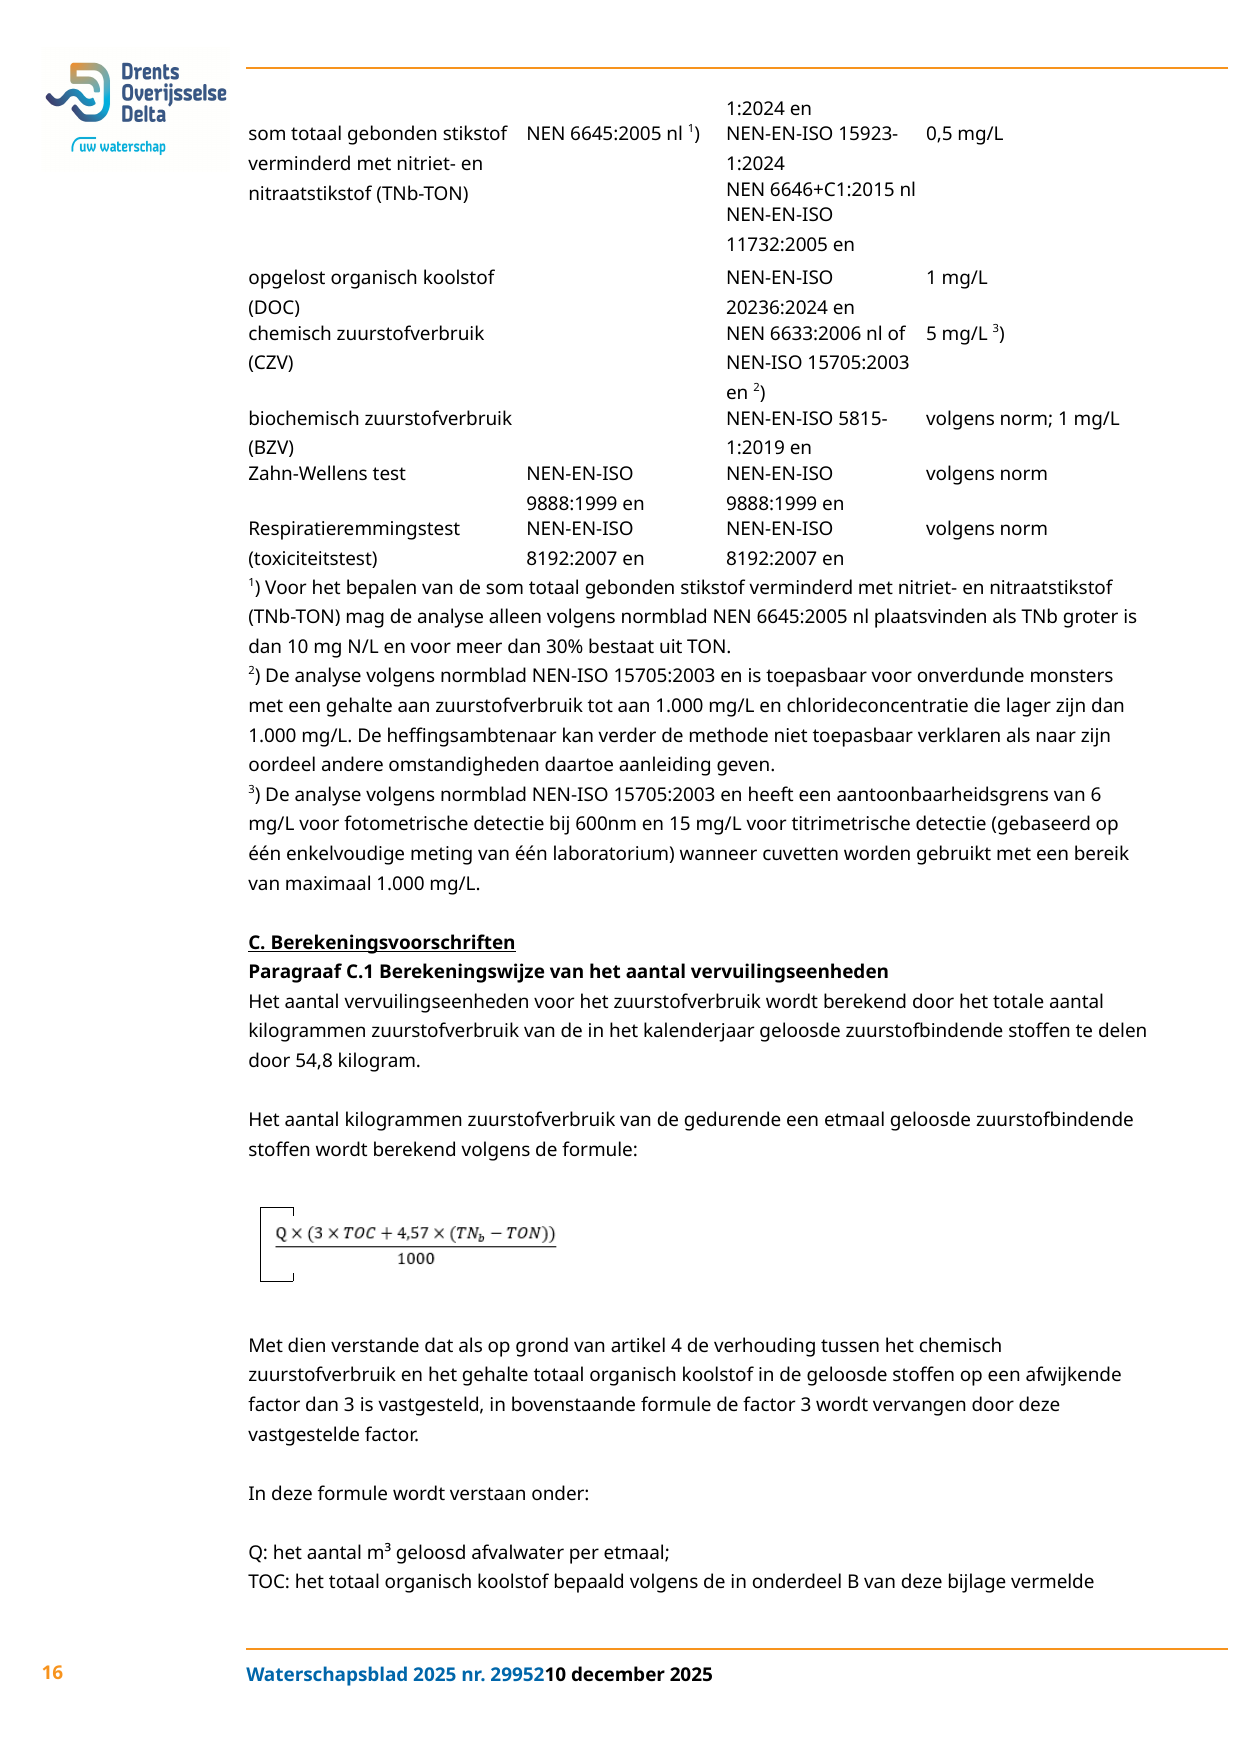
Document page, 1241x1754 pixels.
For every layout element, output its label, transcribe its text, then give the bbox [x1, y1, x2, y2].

table_cell som totaal gebonden stikstof verminderd met nitriet- en nitraatstikstof (TNb-TON) [248, 121, 526, 264]
table_cell 1:2024 en [726, 95, 926, 121]
table_cell [526, 95, 726, 121]
text 3) De analyse volgens normblad NEN-ISO 15705:2003 en heeft een aantoonbaarheidsgrens van 6 mg/L voor fotometrische detectie bij 600nm en 15 mg/L voor titrimetrische detectie (gebaseerd op één enkelvoudige meting van één laboratorium) wanneer cuvetten worden gebruikt met een bereik van maximaal 1.000 mg/L. [248, 781, 1152, 896]
table_cell [526, 265, 726, 320]
table_cell NEN-EN-ISO 9888:1999 en [526, 460, 726, 515]
table_cell 1 mg/L [926, 265, 1152, 320]
text TOC: het totaal organisch koolstof bepaald volgens de in onderdeel B van deze bijlage vermelde [248, 1569, 1152, 1594]
table_cell chemisch zuurstofverbruik (CZV) [248, 320, 526, 405]
table_cell Zahn-Wellens test [248, 460, 526, 515]
table_cell volgens norm [926, 460, 1152, 515]
table_cell [526, 405, 726, 460]
text 1) Voor het bepalen van de som totaal gebonden stikstof verminderd met nitriet- en nitraatstikstof (TNb-TON) mag de analyse alleen volgens normblad NEN 6645:2005 nl plaatsvinden als TNb groter is dan 10 mg N/L en voor meer dan 30% bestaat uit TON. [248, 574, 1152, 659]
table_cell NEN-EN-ISO 11732:2005 en [726, 202, 926, 264]
table_cell NEN 6633:2006 nl of NEN-ISO 15705:2003 en 2) [726, 320, 926, 405]
text 2) De analyse volgens normblad NEN-ISO 15705:2003 en is toepasbaar voor onverdunde monsters met een gehalte aan zuurstofverbruik tot aan 1.000 mg/L en chlorideconcentratie die lager zijn dan 1.000 mg/L. De heffingsambtenaar kan verder de methode niet toepasbaar verklaren als naar zijn oordeel andere omstandigheden daartoe aanleiding geven. [248, 663, 1152, 777]
text C. Berekeningsvoorschriften [248, 929, 1152, 955]
table_cell NEN 6645:2005 nl 1) [526, 121, 726, 264]
text Het aantal vervuilingseenheden voor het zuurstofverbruik wordt berekend door het totale aantal kilogrammen zuurstofverbruik van de in het kalenderjaar geloosde zuurstofbindende stoffen te delen door 54,8 kilogram. [248, 988, 1152, 1073]
text Met dien verstande dat als op grond van artikel 4 de verhouding tussen het chemisch zuurstofverbruik en het gehalte totaal organisch koolstof in de geloosde stoffen op een afwijkende factor dan 3 is vastgesteld, in bovenstaande formule de factor 3 wordt vervangen door deze vastgestelde factor. [248, 1332, 1152, 1447]
table_cell NEN-EN-ISO 15923-1:2024 [726, 121, 926, 176]
table_cell [248, 95, 526, 121]
table_cell NEN 6646+C1:2015 nl [726, 176, 926, 202]
table_cell [926, 95, 1152, 121]
picture [268, 1216, 565, 1273]
table_cell NEN-EN-ISO 5815-1:2019 en [726, 405, 926, 460]
table_cell 5 mg/L 3) [926, 320, 1152, 405]
table_cell [526, 320, 726, 405]
text Het aantal kilogrammen zuurstofverbruik van de gedurende een etmaal geloosde zuurstofbindende stoffen wordt berekend volgens de formule: [248, 1106, 1152, 1162]
text Paragraaf C.1 Berekeningswijze van het aantal vervuilingseenheden [248, 958, 1152, 984]
text Q: het aantal m³ geloosd afvalwater per etmaal; [248, 1539, 1152, 1565]
table_cell volgens norm [926, 515, 1152, 571]
table_cell NEN-EN-ISO 8192:2007 en [526, 515, 726, 571]
table_cell opgelost organisch koolstof (DOC) [248, 265, 526, 320]
picture [41, 47, 231, 172]
text In deze formule wordt verstaan onder: [248, 1480, 1152, 1506]
table_cell NEN-EN-ISO 20236:2024 en [726, 265, 926, 320]
table_cell volgens norm; 1 mg/L [926, 405, 1152, 460]
table_cell Respiratieremmingstest (toxiciteitstest) [248, 515, 526, 571]
table_cell NEN-EN-ISO 8192:2007 en [726, 515, 926, 571]
table_cell 0,5 mg/L [926, 121, 1152, 264]
table_cell NEN-EN-ISO 9888:1999 en [726, 460, 926, 515]
table_cell biochemisch zuurstofverbruik (BZV) [248, 405, 526, 460]
